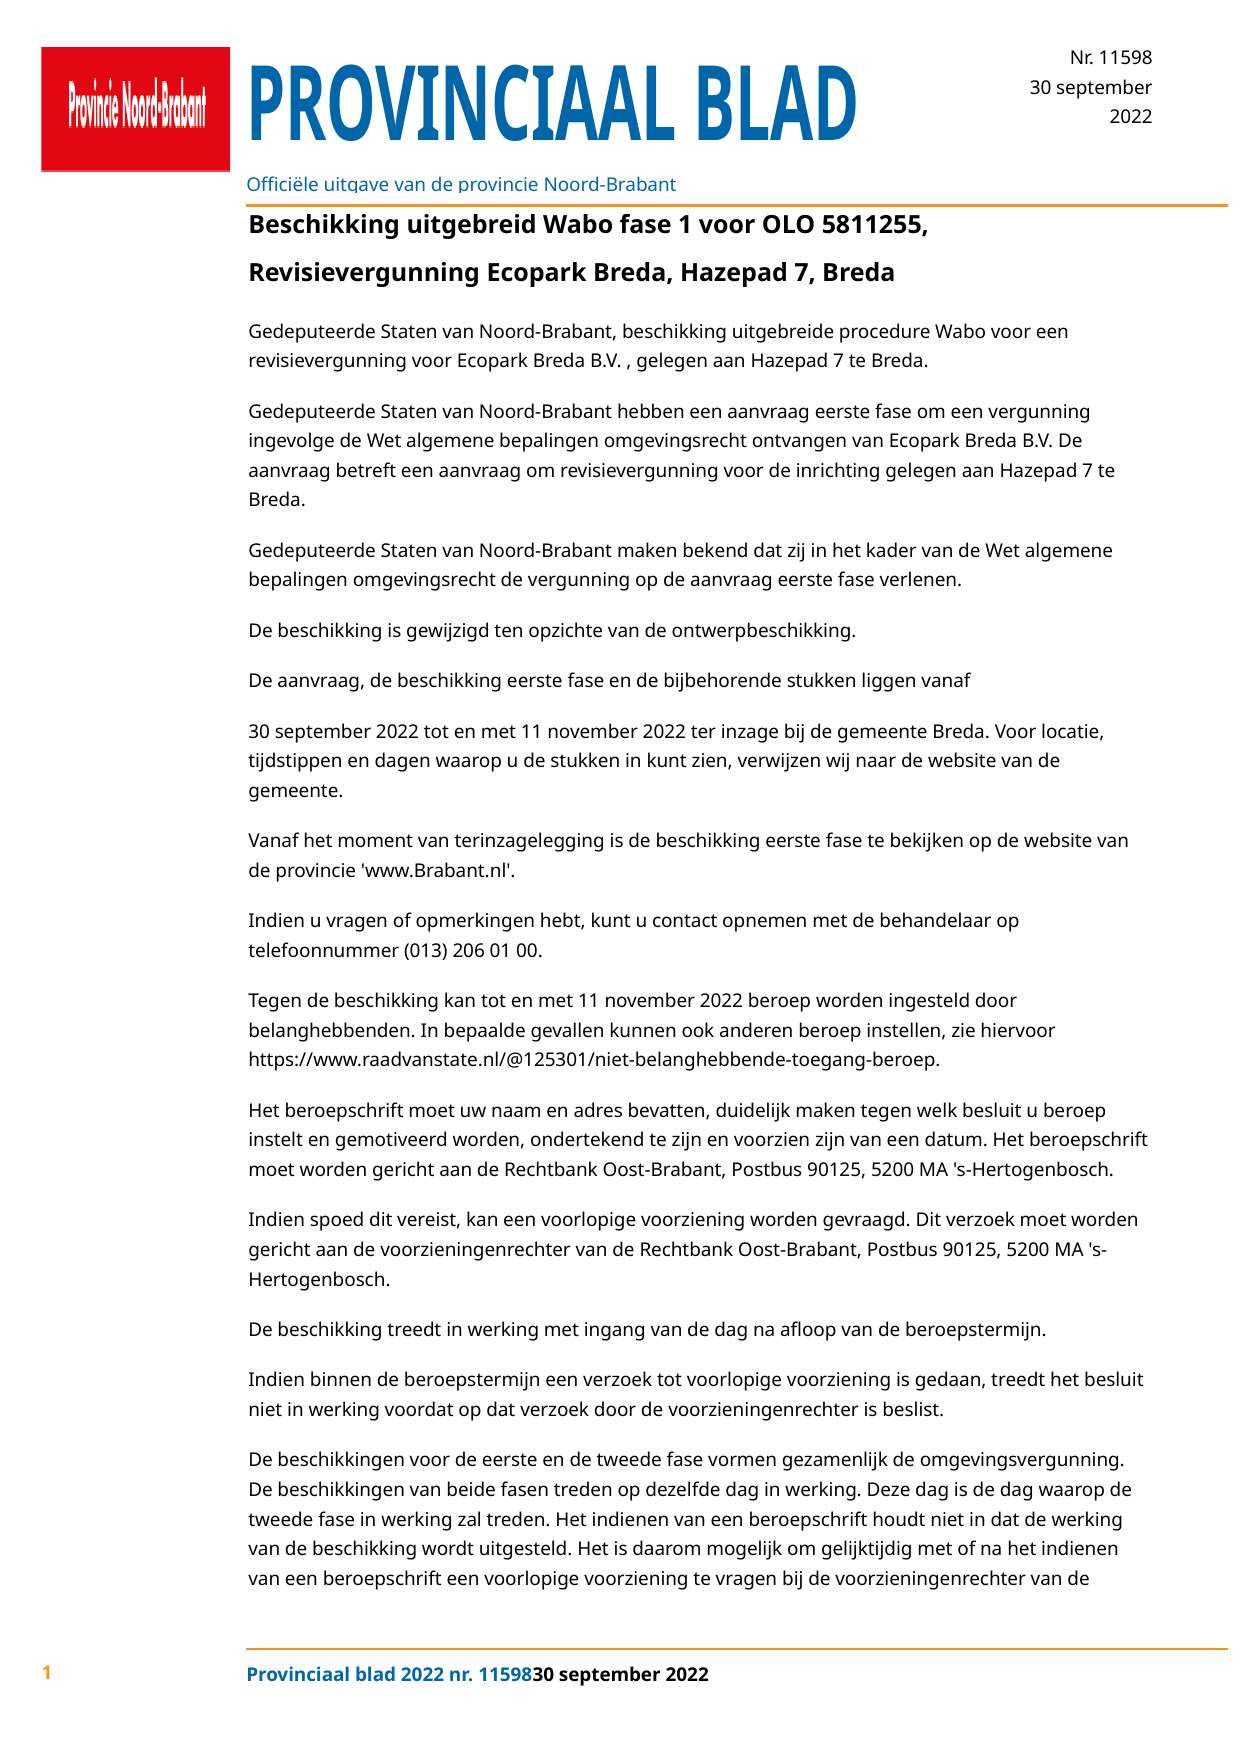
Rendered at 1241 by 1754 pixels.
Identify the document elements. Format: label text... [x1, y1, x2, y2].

text Het beroepschrift moet uw naam en adres bevatten, duidelijk maken tegen welk besluit u beroep instelt en gemotiveerd worden, ondertekend te zijn en voorzien zijn van een datum. Het beroepschrift moet worden gericht aan de Rechtbank Oost-Brabant, Postbus 90125, 5200 MA 's-Hertogenbosch. [248, 1097, 1152, 1182]
text Tegen de beschikking kan tot en met 11 november 2022 beroep worden ingesteld door belanghebbenden. In bepaalde gevallen kunnen ook anderen beroep instellen, zie hiervoor https://www.raadvanstate.nl/@125301/niet-belanghebbende-toegang-beroep. [248, 987, 1152, 1072]
text De beschikking is gewijzigd ten opzichte van de ontwerpbeschikking. [248, 617, 1152, 643]
text Gedeputeerde Staten van Noord-Brabant hebben een aanvraag eerste fase om een vergunning ingevolge de Wet algemene bepalingen omgevingsrecht ontvangen van Ecopark Breda B.V. De aanvraag betreft een aanvraag om revisievergunning voor de inrichting gelegen aan Hazepad 7 te Breda. [248, 398, 1152, 512]
text De aanvraag, de beschikking eerste fase en de bijbehorende stukken liggen vanaf [248, 667, 1152, 693]
text Indien binnen de beroepstermijn een verzoek tot voorlopige voorziening is gedaan, treedt het besluit niet in werking voordat op dat verzoek door de voorzieningenrechter is beslist. [248, 1367, 1152, 1422]
text Gedeputeerde Staten van Noord-Brabant, beschikking uitgebreide procedure Wabo voor een revisievergunning voor Ecopark Breda B.V. , gelegen aan Hazepad 7 te Breda. [248, 318, 1152, 373]
text Gedeputeerde Staten van Noord-Brabant maken bekend dat zij in het kader van de Wet algemene bepalingen omgevingsrecht de vergunning op de aanvraag eerste fase verlenen. [248, 537, 1152, 592]
text Beschikking uitgebreid Wabo fase 1 voor OLO 5811255, Revisievergunning Ecopark Breda, Hazepad 7, Breda [248, 207, 1152, 288]
text Indien spoed dit vereist, kan een voorlopige voorziening worden gevraagd. Dit verzoek moet worden gericht aan de voorzieningenrechter van de Rechtbank Oost-Brabant, Postbus 90125, 5200 MA 's-Hertogenbosch. [248, 1207, 1152, 1292]
text 30 september 2022 tot en met 11 november 2022 ter inzage bij de gemeente Breda. Voor locatie, tijdstippen en dagen waarop u de stukken in kunt zien, verwijzen wij naar de website van de gemeente. [248, 718, 1152, 803]
picture [41, 47, 231, 172]
text Vanaf het moment van terinzagelegging is de beschikking eerste fase te bekijken op de website van de provincie 'www.Brabant.nl'. [248, 827, 1152, 883]
text De beschikking treedt in werking met ingang van de dag na afloop van de beroepstermijn. [248, 1316, 1152, 1342]
text Indien u vragen of opmerkingen hebt, kunt u contact opnemen met de behandelaar op telefoonnummer (013) 206 01 00. [248, 907, 1152, 963]
text De beschikkingen voor de eerste en de tweede fase vormen gezamenlijk de omgevingsvergunning. De beschikkingen van beide fasen treden op dezelfde dag in werking. Deze dag is de dag waarop de tweede fase in werking zal treden. Het indienen van een beroepschrift houdt niet in dat de werking van de beschikking wordt uitgesteld. Het is daarom mogelijk om gelijktijdig met of na het indienen van een beroepschrift een voorlopige voorziening te vragen bij de voorzieningenrechter van de [248, 1447, 1152, 1591]
